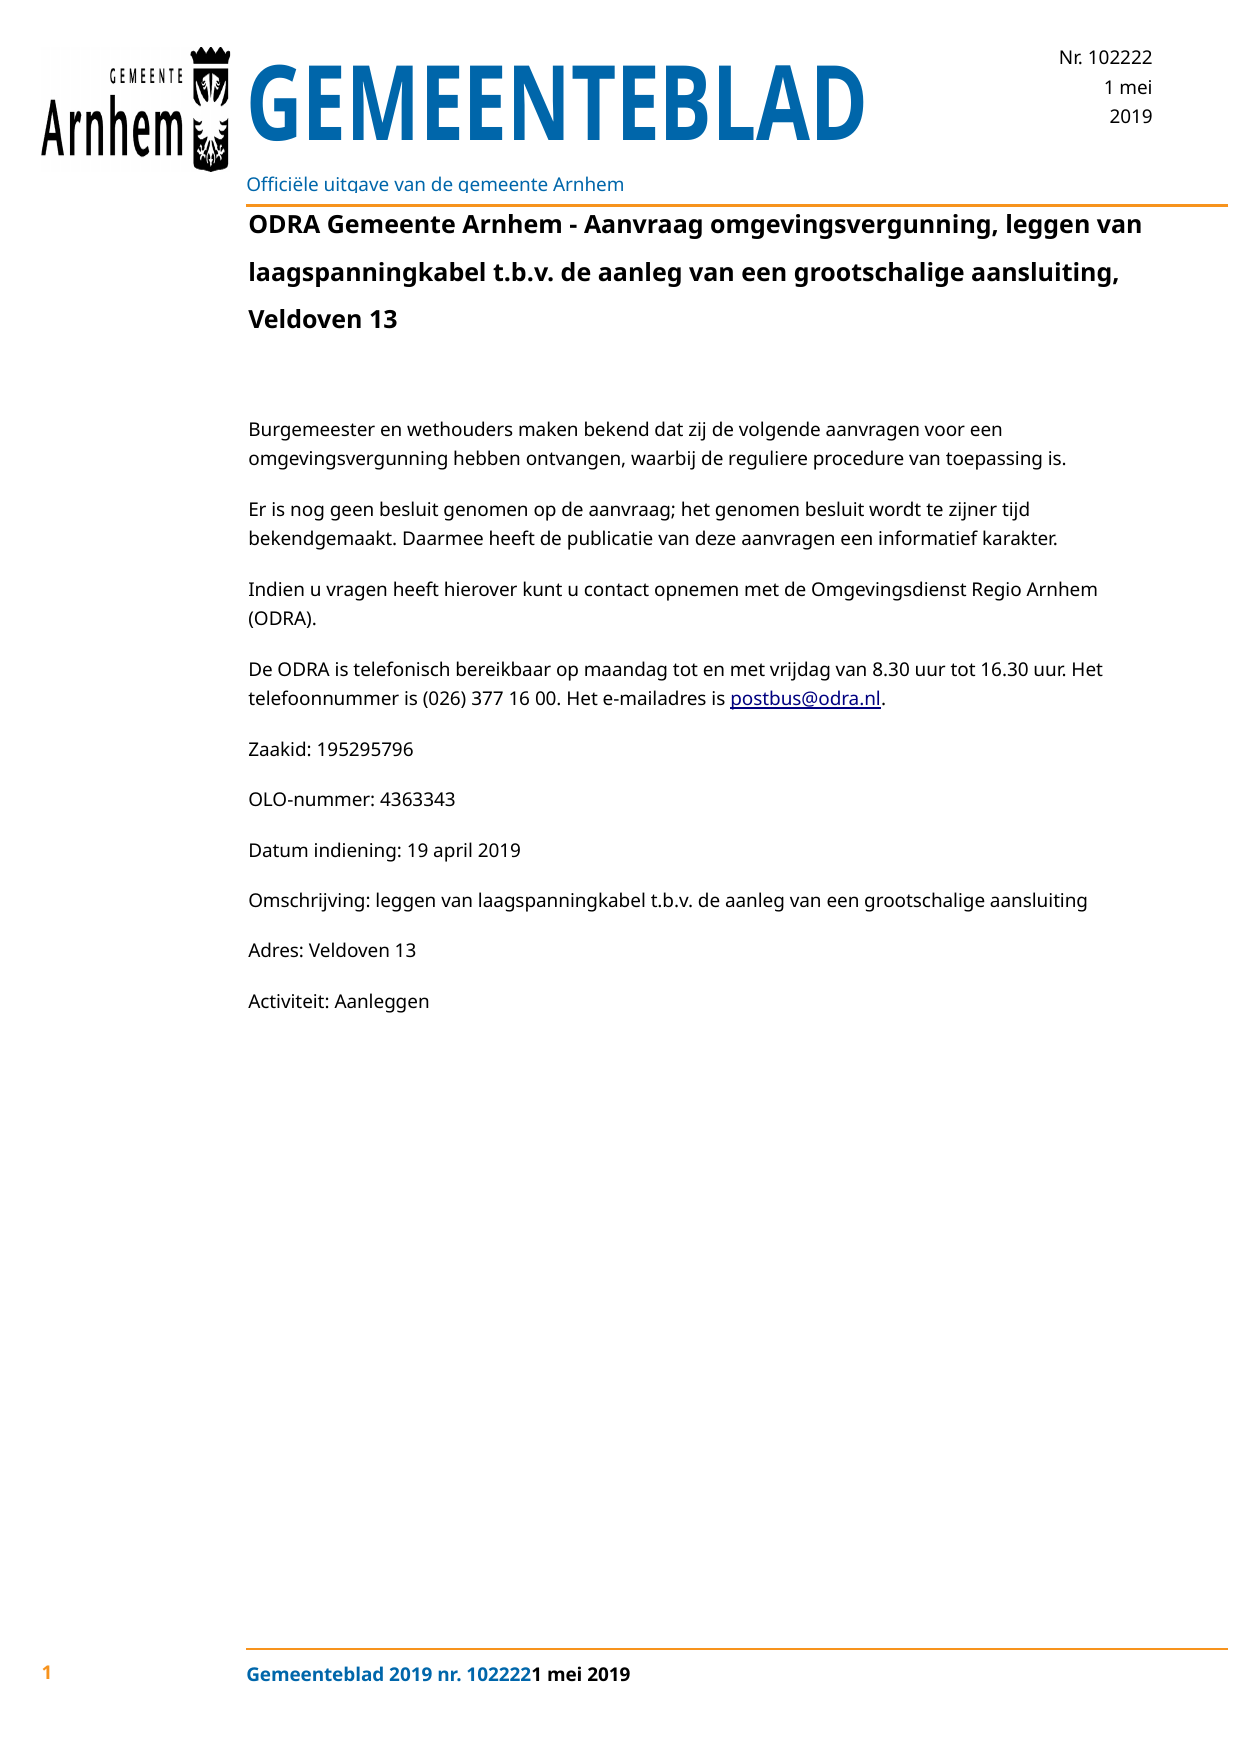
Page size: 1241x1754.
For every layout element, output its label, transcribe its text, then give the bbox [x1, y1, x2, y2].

text OLO-nummer: 4363343 [248, 786, 1152, 812]
text Er is nog geen besluit genomen op de aanvraag; het genomen besluit wordt te zijner tijd bekendgemaakt. Daarmee heeft de publicatie van deze aanvragen een informatief karakter. [248, 496, 1152, 551]
text De ODRA is telefonisch bereikbaar op maandag tot en met vrijdag van 8.30 uur tot 16.30 uur. Het telefoonnummer is (026) 377 16 00. Het e-mailadres is postbus@odra.nl. [248, 656, 1152, 711]
text Adres: Veldoven 13 [248, 938, 1152, 963]
text Datum indiening: 19 april 2019 [248, 837, 1152, 862]
text ODRA Gemeente Arnhem - Aanvraag omgevingsvergunning, leggen van laagspanningkabel t.b.v. de aanleg van een grootschalige aansluiting, Veldoven 13 [248, 207, 1152, 336]
text Activiteit: Aanleggen [248, 988, 1152, 1014]
text Burgemeester en wethouders maken bekend dat zij de volgende aanvragen voor een omgevingsvergunning hebben ontvangen, waarbij de reguliere procedure van toepassing is. [248, 416, 1152, 471]
text Omschrijving: leggen van laagspanningkabel t.b.v. de aanleg van een grootschalige aansluiting [248, 887, 1152, 913]
text Indien u vragen heeft hierover kunt u contact opnemen met de Omgevingsdienst Regio Arnhem (ODRA). [248, 576, 1152, 631]
picture [41, 47, 231, 172]
text Zaakid: 195295796 [248, 736, 1152, 762]
